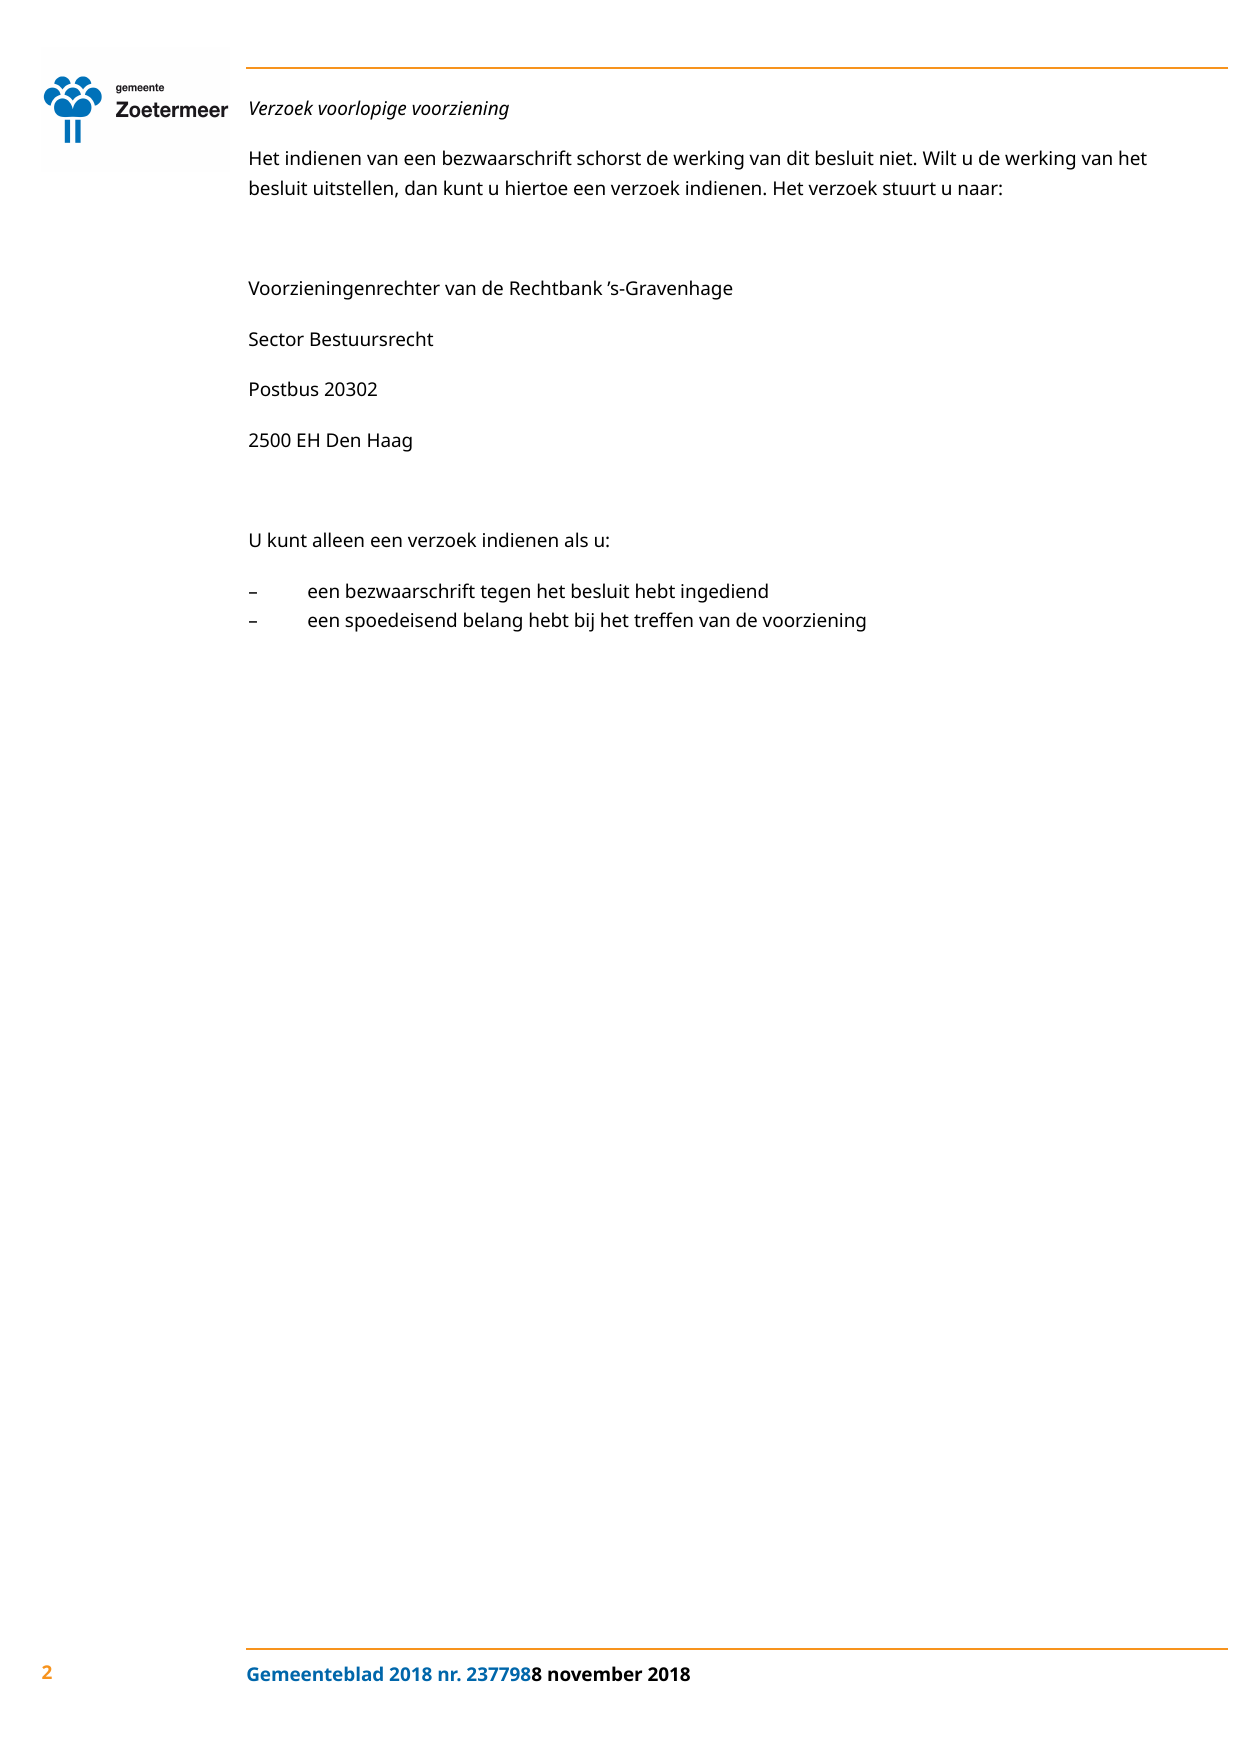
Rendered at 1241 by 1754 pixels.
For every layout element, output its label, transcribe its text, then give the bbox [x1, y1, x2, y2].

list een spoedeisend belang hebt bij het treffen van de voorziening [248, 608, 1152, 633]
picture [41, 47, 231, 172]
text U kunt alleen een verzoek indienen als u: [248, 528, 1152, 553]
text Verzoek voorlopige voorziening [248, 95, 1152, 121]
text Het indienen van een bezwaarschrift schorst de werking van dit besluit niet. Wilt u de werking van het besluit uitstellen, dan kunt u hiertoe een verzoek indienen. Het verzoek stuurt u naar: [248, 145, 1152, 201]
list een bezwaarschrift tegen het besluit hebt ingediend [248, 578, 1152, 604]
text Postbus 20302 [248, 376, 1152, 402]
text Voorzieningenrechter van de Rechtbank ’s-Gravenhage [248, 276, 1152, 301]
text Sector Bestuursrecht [248, 326, 1152, 352]
text 2500 EH Den Haag [248, 427, 1152, 453]
